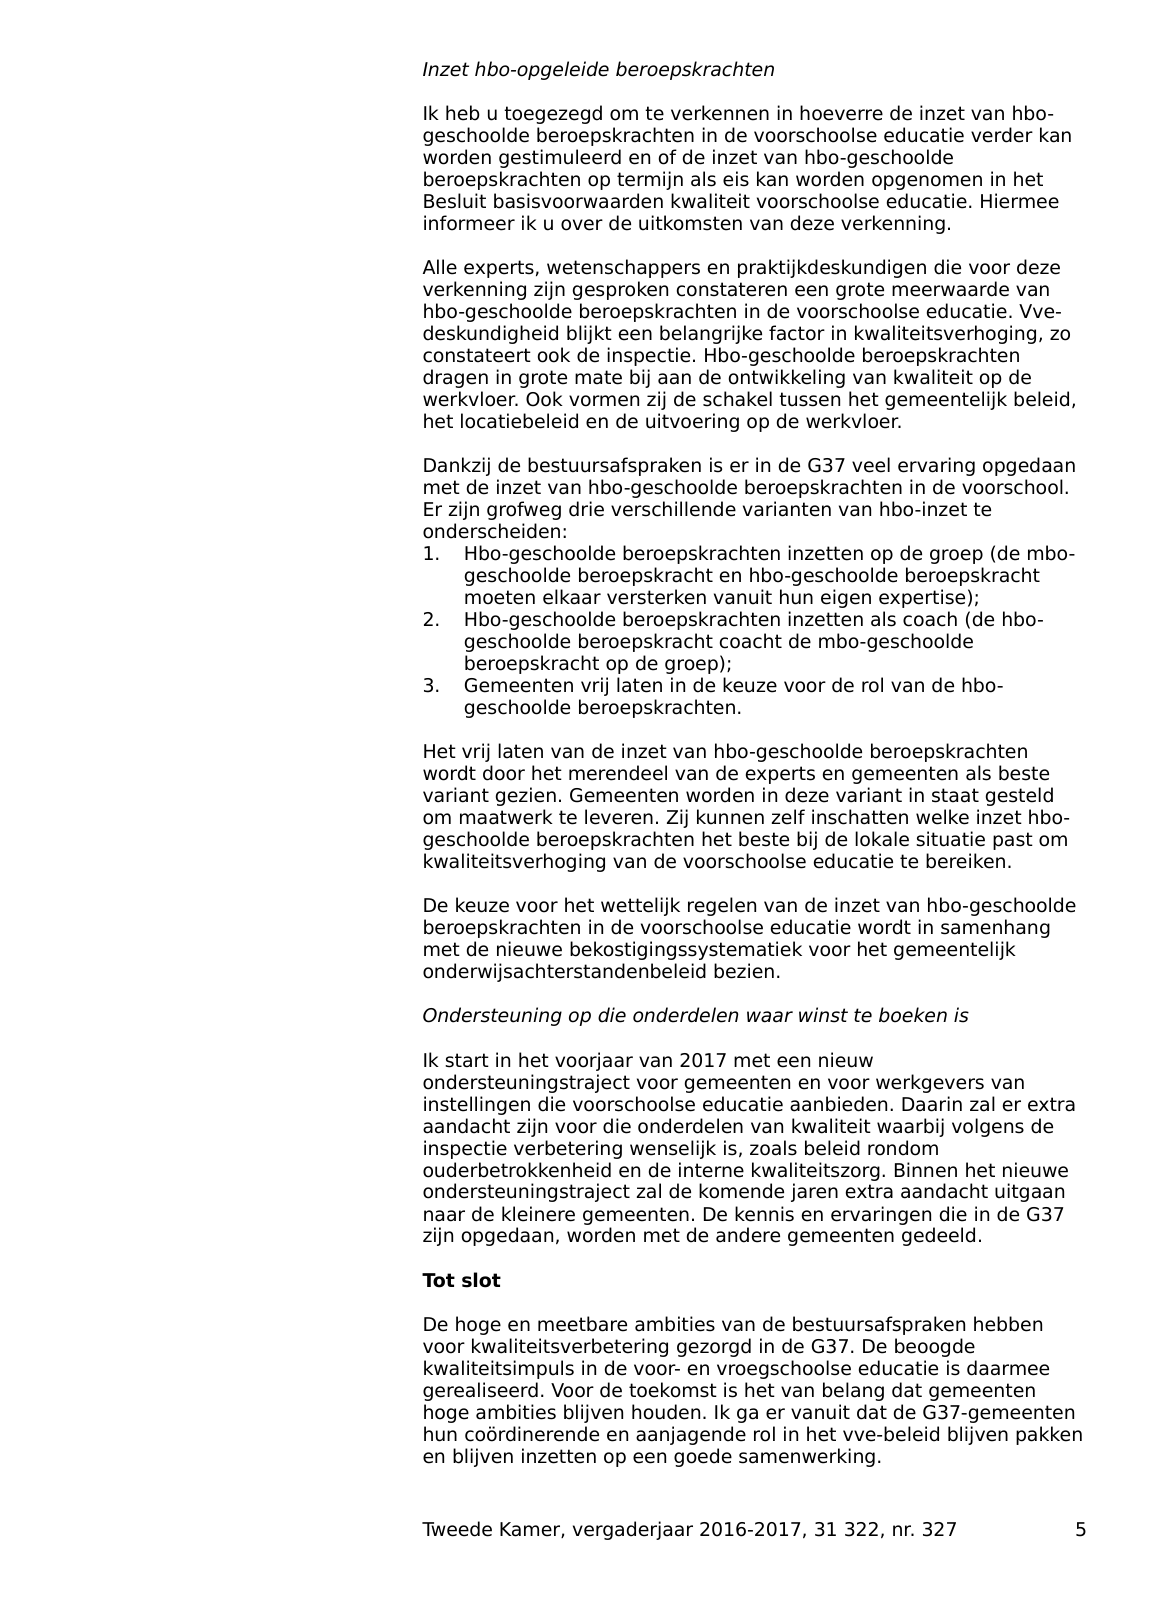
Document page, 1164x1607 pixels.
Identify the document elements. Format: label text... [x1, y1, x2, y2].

subtitle Inzet hbo-opgeleide beroepskrachten [422, 59, 1087, 81]
text 3. Gemeenten vrij laten in de keuze voor de rol van de hbo-geschoolde beroepskrachten. [422, 675, 1087, 719]
text De hoge en meetbare ambities van de bestuursafspraken hebben voor kwaliteitsverbetering gezorgd in de G37. De beoogde kwaliteitsimpuls in de voor- en vroegschoolse educatie is daarmee gerealiseerd. Voor de toekomst is het van belang dat gemeenten hoge ambities blijven houden. Ik ga er vanuit dat de G37-gemeenten hun coördinerende en aanjagende rol in het vve-beleid blijven pakken en blijven inzetten op een goede samenwerking. [422, 1314, 1087, 1468]
text Alle experts, wetenschappers en praktijkdeskundigen die voor deze verkenning zijn gesproken constateren een grote meerwaarde van hbo-geschoolde beroepskrachten in de voorschoolse educatie. Vve-deskundigheid blijkt een belangrijke factor in kwaliteitsverhoging, zo constateert ook de inspectie. Hbo-geschoolde beroepskrachten dragen in grote mate bij aan de ontwikkeling van kwaliteit op de werkvloer. Ook vormen zij de schakel tussen het gemeentelijk beleid, het locatiebeleid en de uitvoering op de werkvloer. [422, 257, 1087, 433]
subtitle Tot slot [422, 1269, 1087, 1292]
text Ik heb u toegezegd om te verkennen in hoeverre de inzet van hbo-geschoolde beroepskrachten in de voorschoolse educatie verder kan worden gestimuleerd en of de inzet van hbo-geschoolde beroepskrachten op termijn als eis kan worden opgenomen in het Besluit basisvoorwaarden kwaliteit voorschoolse educatie. Hiermee informeer ik u over de uitkomsten van deze verkenning. [422, 103, 1087, 235]
text Ik start in het voorjaar van 2017 met een nieuw ondersteuningstraject voor gemeenten en voor werkgevers van instellingen die voorschoolse educatie aanbieden. Daarin zal er extra aandacht zijn voor die onderdelen van kwaliteit waarbij volgens de inspectie verbetering wenselijk is, zoals beleid rondom ouderbetrokkenheid en de interne kwaliteitszorg. Binnen het nieuwe ondersteuningstraject zal de komende jaren extra aandacht uitgaan naar de kleinere gemeenten. De kennis en ervaringen die in de G37 zijn opgedaan, worden met de andere gemeenten gedeeld. [422, 1049, 1087, 1247]
subtitle Ondersteuning op die onderdelen waar winst te boeken is [422, 1005, 1087, 1027]
text Het vrij laten van de inzet van hbo-geschoolde beroepskrachten wordt door het merendeel van de experts en gemeenten als beste variant gezien. Gemeenten worden in deze variant in staat gesteld om maatwerk te leveren. Zij kunnen zelf inschatten welke inzet hbo-geschoolde beroepskrachten het beste bij de lokale situatie past om kwaliteitsverhoging van de voorschoolse educatie te bereiken. [422, 741, 1087, 873]
text Dankzij de bestuursafspraken is er in de G37 veel ervaring opgedaan met de inzet van hbo-geschoolde beroepskrachten in de voorschool. Er zijn grofweg drie verschillende varianten van hbo-inzet te onderscheiden: [422, 455, 1087, 543]
text De keuze voor het wettelijk regelen van de inzet van hbo-geschoolde beroepskrachten in de voorschoolse educatie wordt in samenhang met de nieuwe bekostigingssystematiek voor het gemeentelijk onderwijsachterstandenbeleid bezien. [422, 895, 1087, 983]
text 2. Hbo-geschoolde beroepskrachten inzetten als coach (de hbo-geschoolde beroepskracht coacht de mbo-geschoolde beroepskracht op de groep); [422, 609, 1087, 675]
text 1. Hbo-geschoolde beroepskrachten inzetten op de groep (de mbo-geschoolde beroepskracht en hbo-geschoolde beroepskracht moeten elkaar versterken vanuit hun eigen expertise); [422, 543, 1087, 609]
